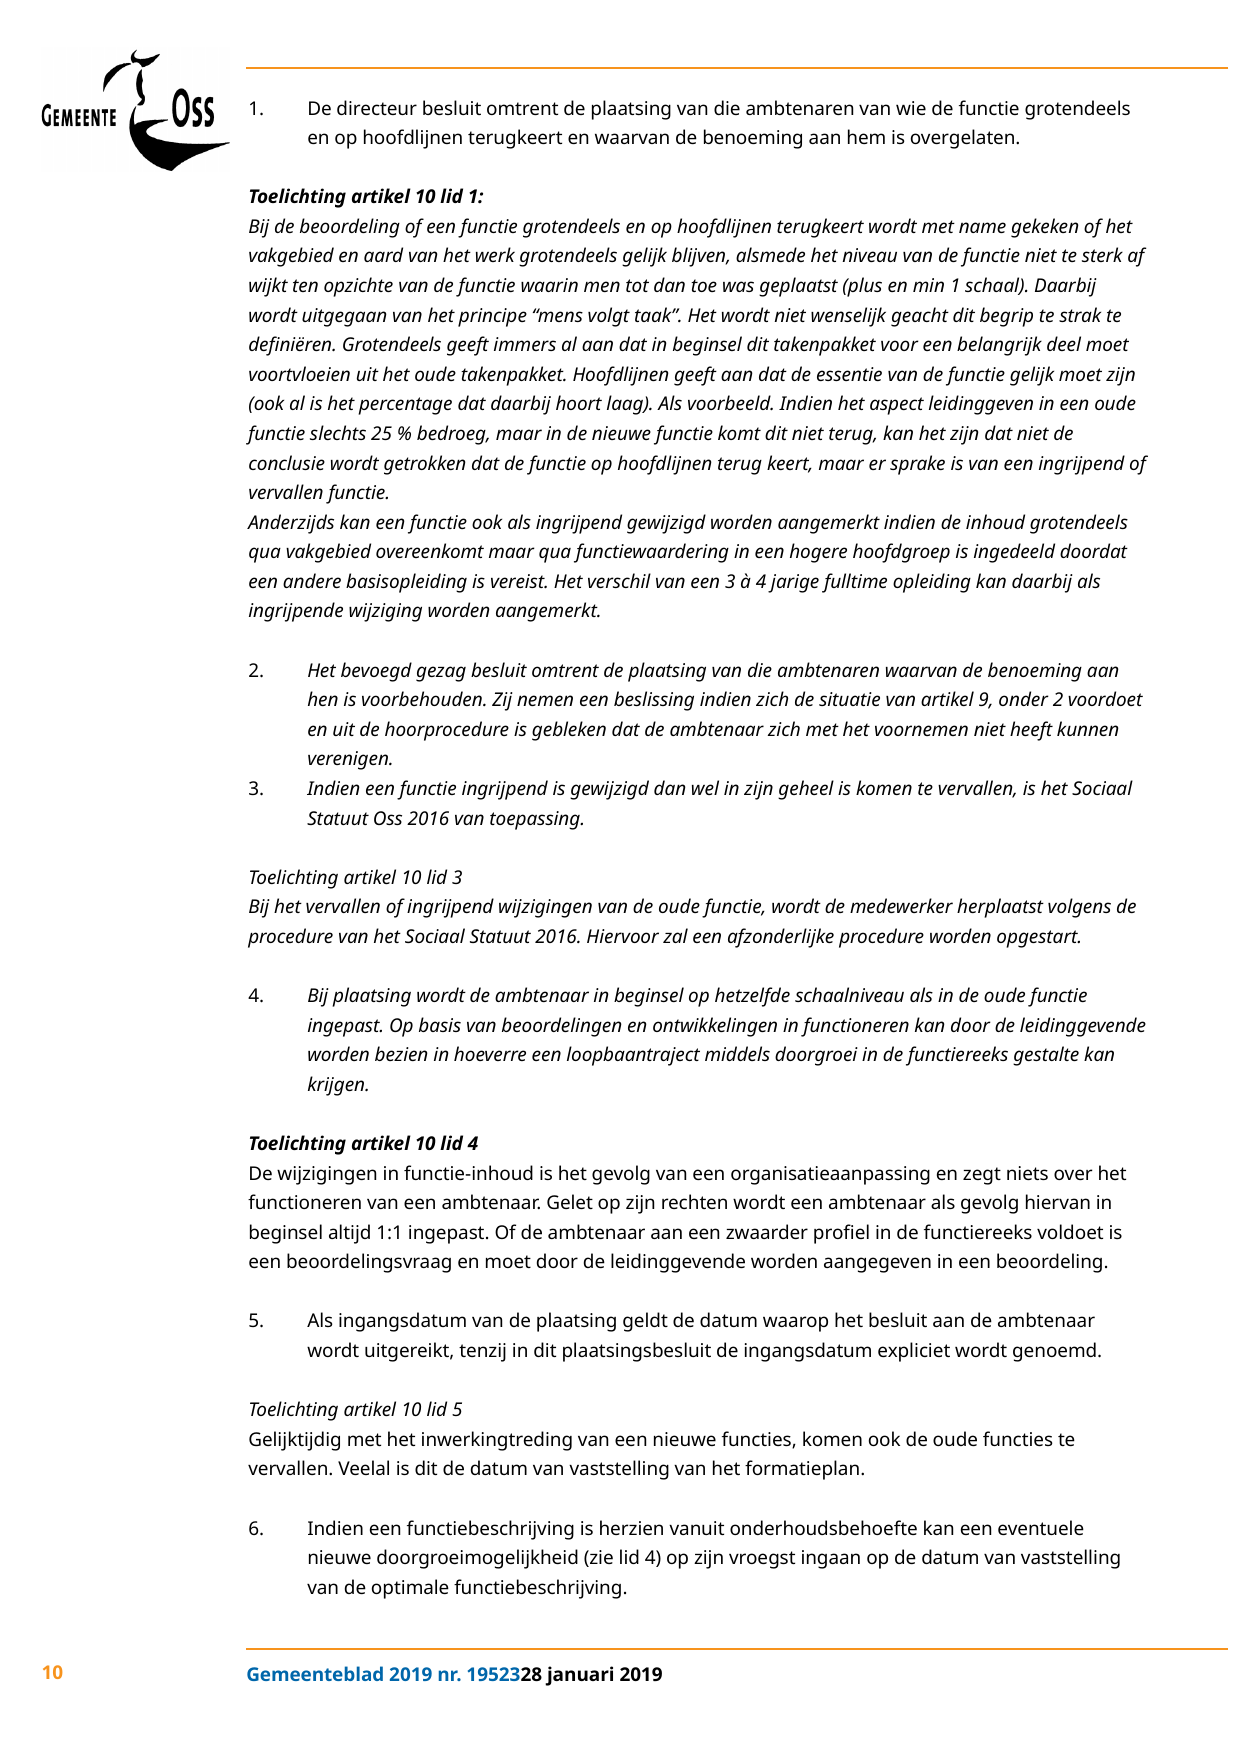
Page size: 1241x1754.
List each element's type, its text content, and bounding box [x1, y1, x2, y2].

list De directeur besluit omtrent de plaatsing van die ambtenaren van wie de functie grotendeels en op hoofdlijnen terugkeert en waarvan de benoeming aan hem is overgelaten. [248, 95, 1152, 150]
text Gelijktijdig met het inwerkingtreding van een nieuwe functies, komen ook de oude functies te vervallen. Veelal is dit de datum van vaststelling van het formatieplan. [248, 1426, 1152, 1481]
list Indien een functie ingrijpend is gewijzigd dan wel in zijn geheel is komen te vervallen, is het Sociaal Statuut Oss 2016 van toepassing. [248, 775, 1152, 831]
text Toelichting artikel 10 lid 5 [248, 1396, 1152, 1422]
list Als ingangsdatum van de plaatsing geldt de datum waarop het besluit aan de ambtenaar wordt uitgereikt, tenzij in dit plaatsingsbesluit de ingangsdatum expliciet wordt genoemd. [248, 1308, 1152, 1363]
text Toelichting artikel 10 lid 1: [248, 183, 1152, 209]
list Het bevoegd gezag besluit omtrent de plaatsing van die ambtenaren waarvan de benoeming aan hen is voorbehouden. Zij nemen een beslissing indien zich de situatie van artikel 9, onder 2 voordoet en uit de hoorprocedure is gebleken dat de ambtenaar zich met het voornemen niet heeft kunnen verenigen. [248, 657, 1152, 771]
text Toelichting artikel 10 lid 4 [248, 1130, 1152, 1156]
text Anderzijds kan een functie ook als ingrijpend gewijzigd worden aangemerkt indien de inhoud grotendeels qua vakgebied overeenkomt maar qua functiewaardering in een hogere hoofdgroep is ingedeeld doordat een andere basisopleiding is vereist. Het verschil van een 3 à 4 jarige fulltime opleiding kan daarbij als ingrijpende wijziging worden aangemerkt. [248, 509, 1152, 623]
text Bij het vervallen of ingrijpend wijzigingen van de oude functie, wordt de medewerker herplaatst volgens de procedure van het Sociaal Statuut 2016. Hiervoor zal een afzonderlijke procedure worden opgestart. [248, 893, 1152, 949]
list Indien een functiebeschrijving is herzien vanuit onderhoudsbehoefte kan een eventuele nieuwe doorgroeimogelijkheid (zie lid 4) op zijn vroegst ingaan op de datum van vaststelling van de optimale functiebeschrijving. [248, 1515, 1152, 1600]
picture [41, 47, 231, 172]
text Bij de beoordeling of een functie grotendeels en op hoofdlijnen terugkeert wordt met name gekeken of het vakgebied en aard van het werk grotendeels gelijk blijven, alsmede het niveau van de functie niet te sterk af wijkt ten opzichte van de functie waarin men tot dan toe was geplaatst (plus en min 1 schaal). Daarbij wordt uitgegaan van het principe “mens volgt taak”. Het wordt niet wenselijk geacht dit begrip te strak te definiëren. Grotendeels geeft immers al aan dat in beginsel dit takenpakket voor een belangrijk deel moet voortvloeien uit het oude takenpakket. Hoofdlijnen geeft aan dat de essentie van de functie gelijk moet zijn (ook al is het percentage dat daarbij hoort laag). Als voorbeeld. Indien het aspect leidinggeven in een oude functie slechts 25 % bedroeg, maar in de nieuwe functie komt dit niet terug, kan het zijn dat niet de conclusie wordt getrokken dat de functie op hoofdlijnen terug keert, maar er sprake is van een ingrijpend of vervallen functie. [248, 213, 1152, 505]
text De wijzigingen in functie-inhoud is het gevolg van een organisatieaanpassing en zegt niets over het functioneren van een ambtenaar. Gelet op zijn rechten wordt een ambtenaar als gevolg hiervan in beginsel altijd 1:1 ingepast. Of de ambtenaar aan een zwaarder profiel in de functiereeks voldoet is een beoordelingsvraag en moet door de leidinggevende worden aangegeven in een beoordeling. [248, 1160, 1152, 1274]
text Toelichting artikel 10 lid 3 [248, 864, 1152, 890]
list Bij plaatsing wordt de ambtenaar in beginsel op hetzelfde schaalniveau als in de oude functie ingepast. Op basis van beoordelingen en ontwikkelingen in functioneren kan door de leidinggevende worden bezien in hoeverre een loopbaantraject middels doorgroei in de functiereeks gestalte kan krijgen. [248, 982, 1152, 1097]
